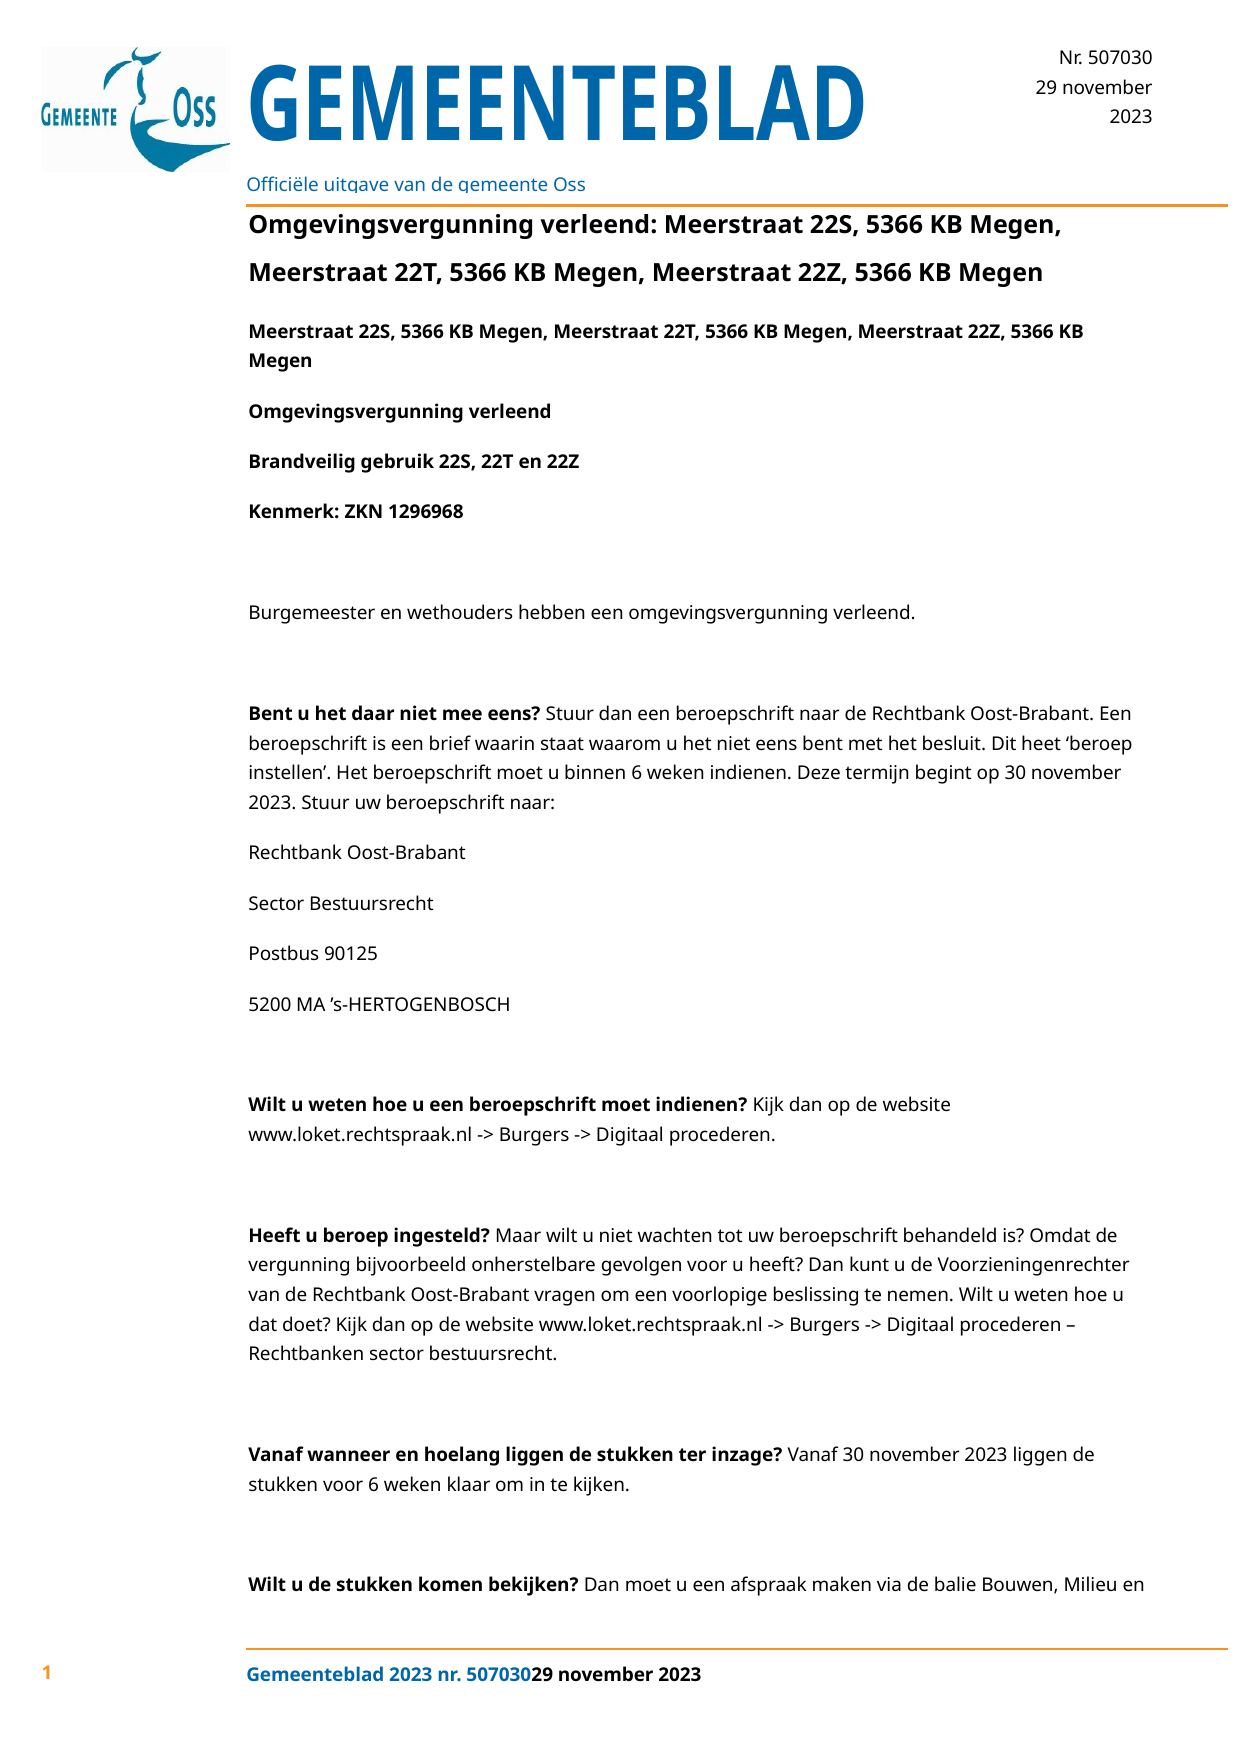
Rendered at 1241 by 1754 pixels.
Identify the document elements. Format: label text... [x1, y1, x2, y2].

text Brandveilig gebruik 22S, 22T en 22Z [248, 448, 1152, 474]
text Burgemeester en wethouders hebben een omgevingsvergunning verleend. [248, 599, 1152, 625]
text Kenmerk: ZKN 1296968 [248, 499, 1152, 524]
text Omgevingsvergunning verleend [248, 398, 1152, 424]
text 5200 MA ’s-HERTOGENBOSCH [248, 991, 1152, 1017]
picture [41, 47, 231, 172]
text Wilt u weten hoe u een beroepschrift moet indienen? Kijk dan op de website www.loket.rechtspraak.nl -> Burgers -> Digitaal procederen. [248, 1092, 1152, 1147]
text Meerstraat 22S, 5366 KB Megen, Meerstraat 22T, 5366 KB Megen, Meerstraat 22Z, 5366 KB Megen [248, 318, 1152, 373]
text Omgevingsvergunning verleend: Meerstraat 22S, 5366 KB Megen, Meerstraat 22T, 5366 KB Megen, Meerstraat 22Z, 5366 KB Megen [248, 207, 1152, 288]
text Rechtbank Oost-Brabant [248, 839, 1152, 865]
text Bent u het daar niet mee eens? Stuur dan een beroepschrift naar de Rechtbank Oost-Brabant. Een beroepschrift is een brief waarin staat waarom u het niet eens bent met het besluit. Dit heet ‘beroep instellen’. Het beroepschrift moet u binnen 6 weken indienen. Deze termijn begint op 30 november 2023. Stuur uw beroepschrift naar: [248, 700, 1152, 815]
text Sector Bestuursrecht [248, 890, 1152, 916]
text Vanaf wanneer en hoelang liggen de stukken ter inzage? Vanaf 30 november 2023 liggen de stukken voor 6 weken klaar om in te kijken. [248, 1441, 1152, 1497]
text Wilt u de stukken komen bekijken? Dan moet u een afspraak maken via de balie Bouwen, Milieu en [248, 1572, 1152, 1597]
text Heeft u beroep ingesteld? Maar wilt u niet wachten tot uw beroepschrift behandeld is? Omdat de vergunning bijvoorbeeld onherstelbare gevolgen voor u heeft? Dan kunt u de Voorzieningenrechter van de Rechtbank Oost-Brabant vragen om een voorlopige beslissing te nemen. Wilt u weten hoe u dat doet? Kijk dan op de website www.loket.rechtspraak.nl -> Burgers -> Digitaal procederen – Rechtbanken sector bestuursrecht. [248, 1222, 1152, 1366]
text Postbus 90125 [248, 940, 1152, 966]
